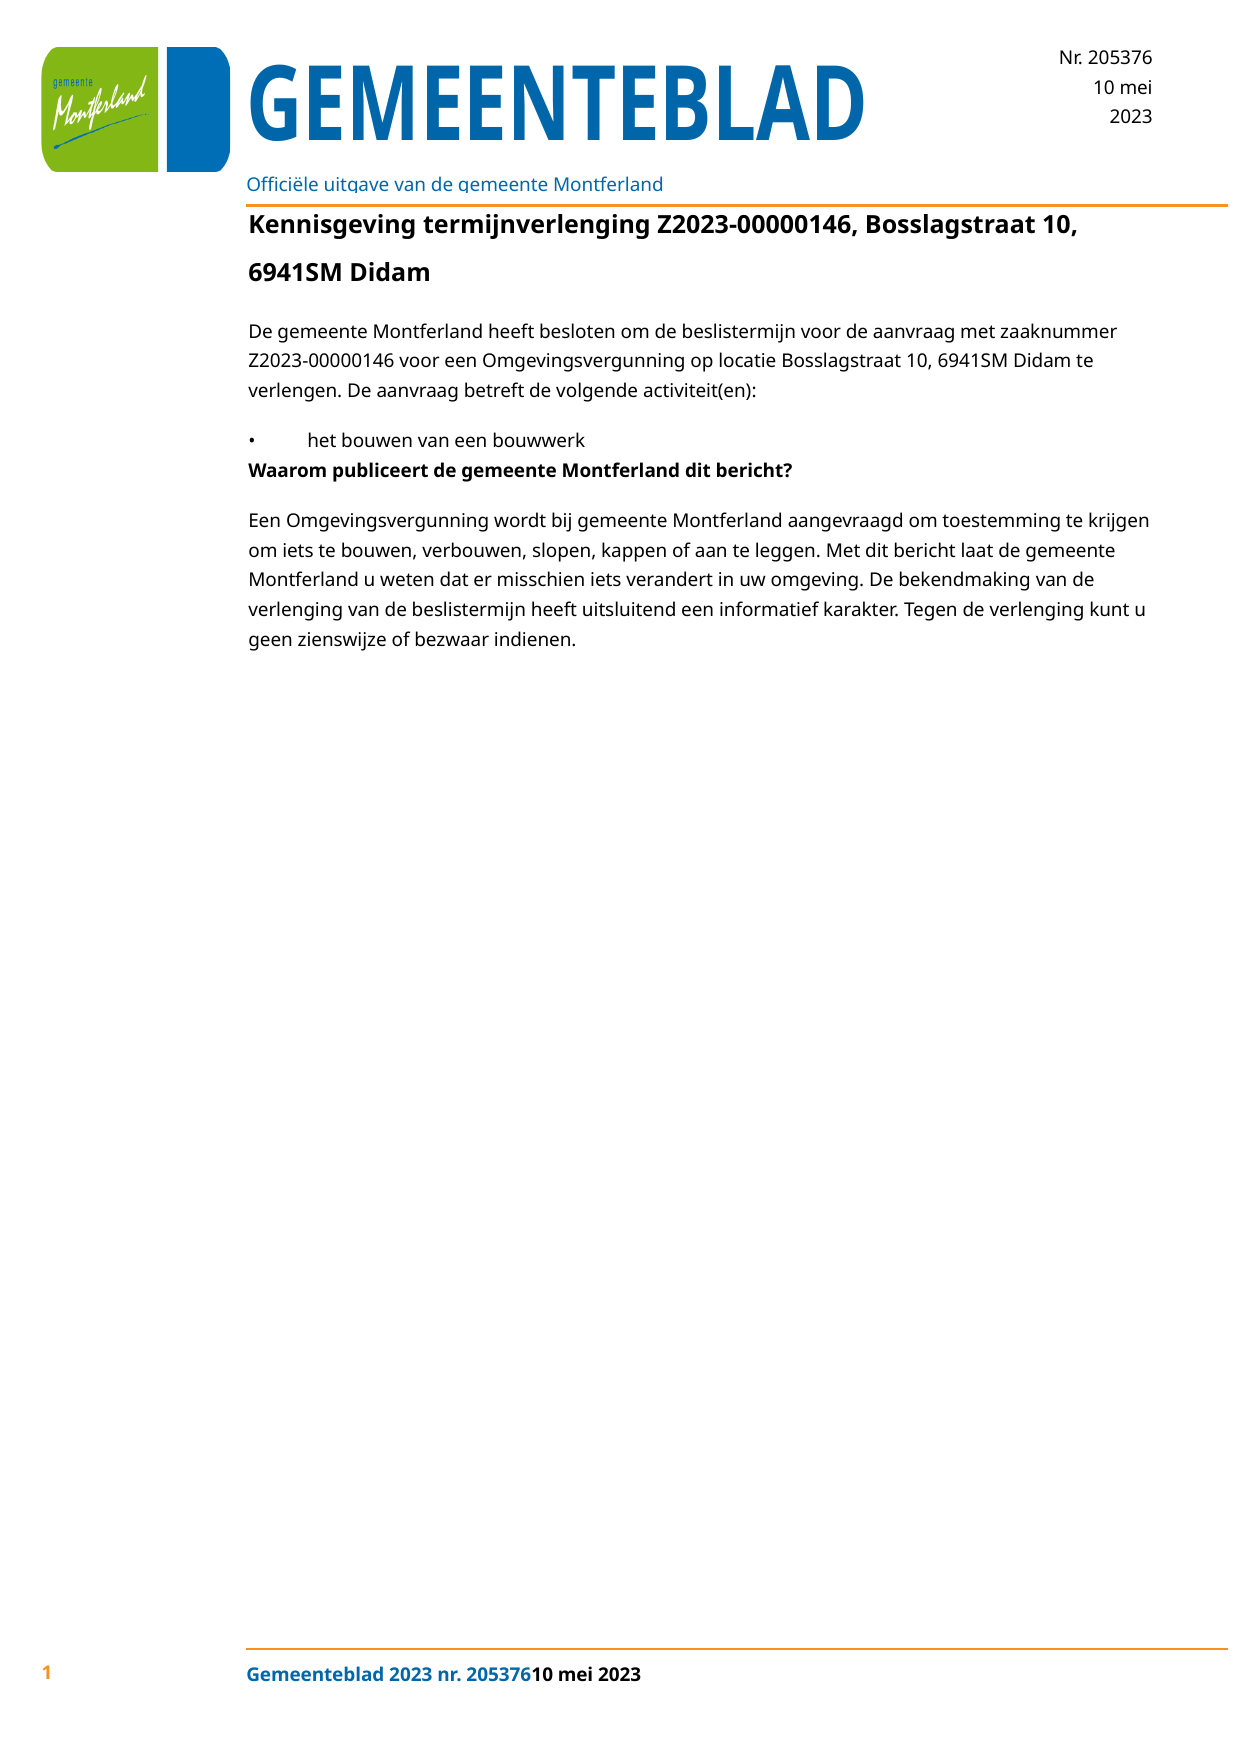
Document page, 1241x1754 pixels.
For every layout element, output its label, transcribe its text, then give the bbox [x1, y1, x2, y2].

text Een Omgevingsvergunning wordt bij gemeente Montferland aangevraagd om toestemming te krijgen om iets te bouwen, verbouwen, slopen, kappen of aan te leggen. Met dit bericht laat de gemeente Montferland u weten dat er misschien iets verandert in uw omgeving. De bekendmaking van de verlenging van de beslistermijn heeft uitsluitend een informatief karakter. Tegen de verlenging kunt u geen zienswijze of bezwaar indienen. [248, 507, 1152, 652]
text Kennisgeving termijnverlenging Z2023-00000146, Bosslagstraat 10, 6941SM Didam [248, 207, 1152, 288]
list het bouwen van een bouwwerk [248, 427, 1152, 453]
text De gemeente Montferland heeft besloten om de beslistermijn voor de aanvraag met zaaknummer Z2023-00000146 voor een Omgevingsvergunning op locatie Bosslagstraat 10, 6941SM Didam te verlengen. De aanvraag betreft de volgende activiteit(en): [248, 318, 1152, 403]
text Waarom publiceert de gemeente Montferland dit bericht? [248, 457, 1152, 483]
picture [41, 47, 231, 172]
